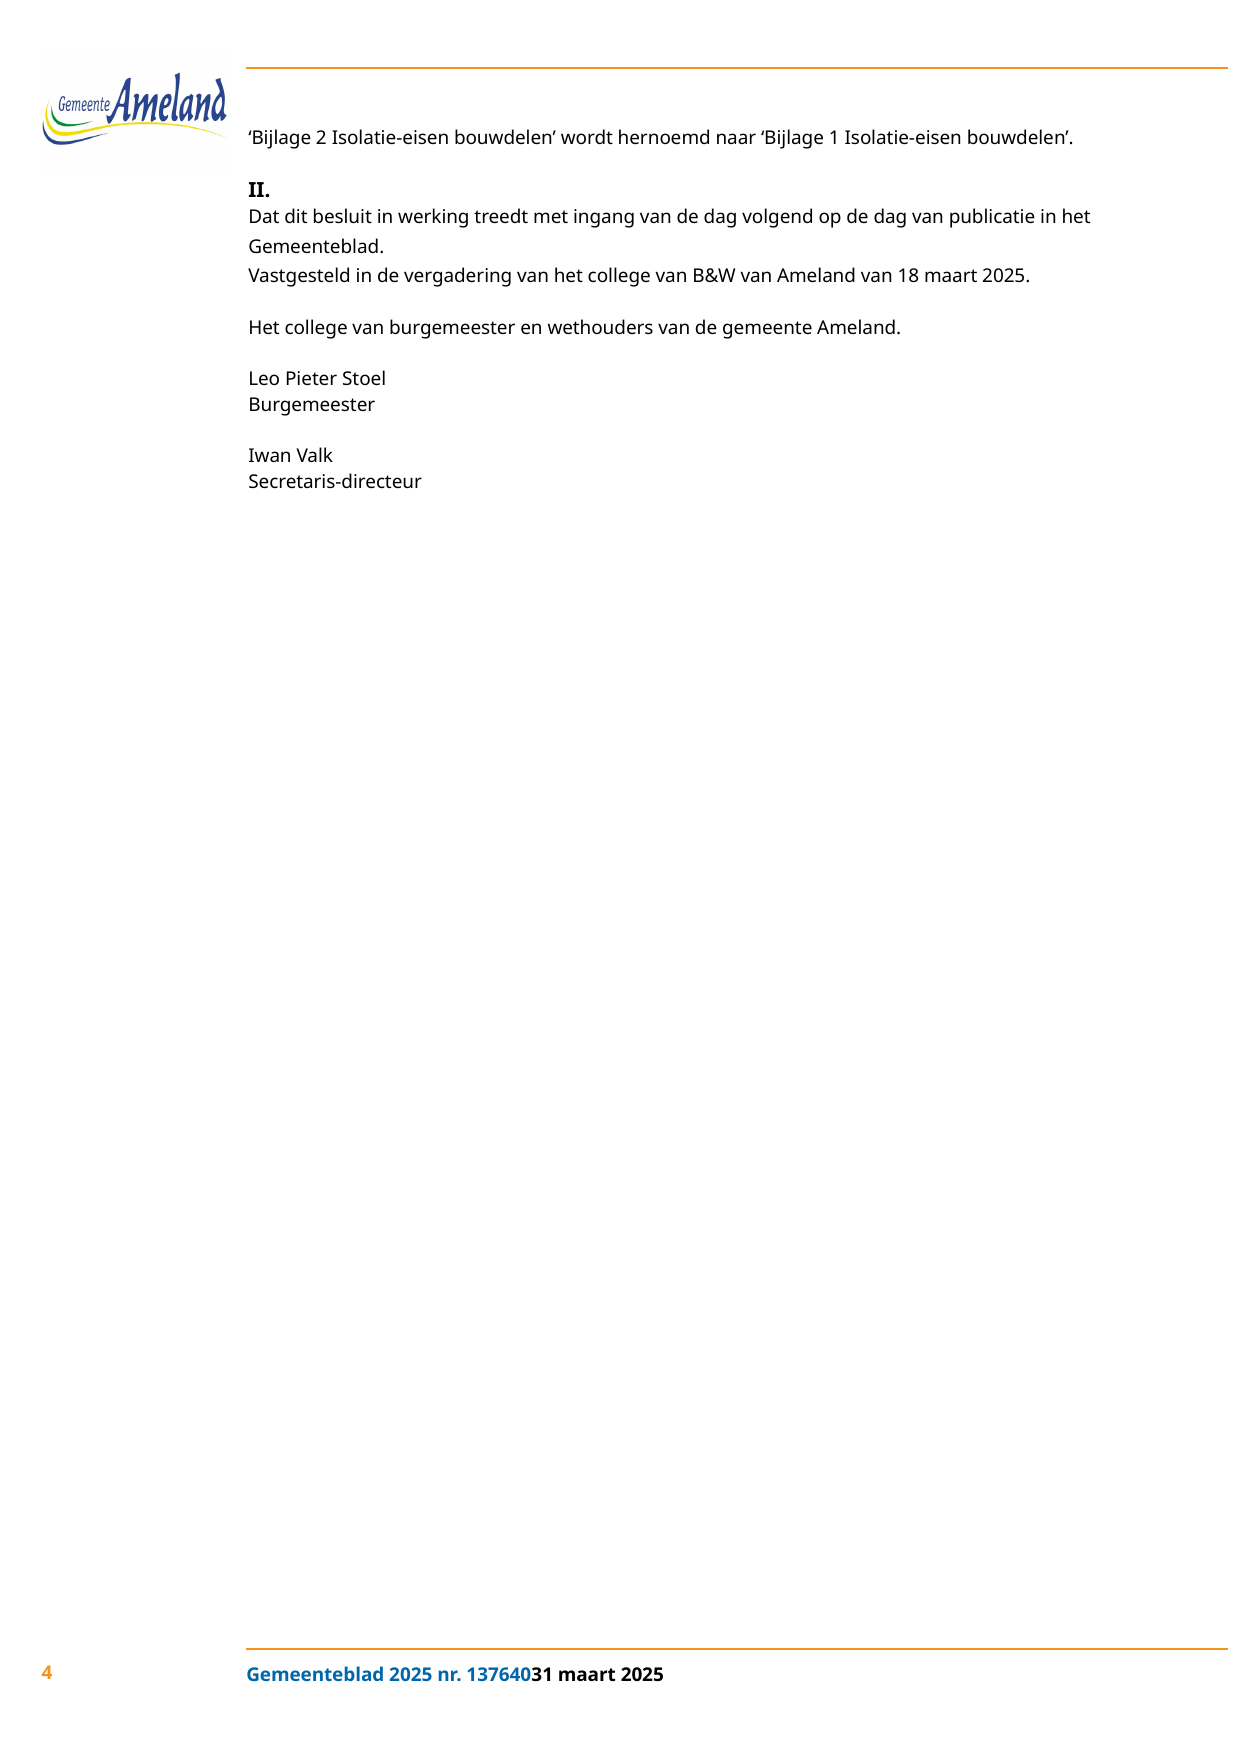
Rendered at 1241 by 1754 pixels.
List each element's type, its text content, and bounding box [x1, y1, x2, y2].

text Secretaris-directeur [248, 468, 1152, 494]
text Dat dit besluit in werking treedt met ingang van de dag volgend op de dag van publicatie in het Gemeenteblad. [248, 203, 1152, 258]
text Iwan Valk [248, 442, 1152, 468]
picture [41, 47, 231, 172]
text Het college van burgemeester en wethouders van de gemeente Ameland. [248, 314, 1152, 339]
text Burgemeester [248, 391, 1152, 417]
text Vastgesteld in de vergadering van het college van B&W van Ameland van 18 maart 2025. [248, 262, 1152, 288]
text Leo Pieter Stoel [248, 365, 1152, 391]
text ‘Bijlage 2 Isolatie-eisen bouwdelen’ wordt hernoemd naar ‘Bijlage 1 Isolatie-eisen bouwdelen’. [248, 124, 1152, 150]
text II. [248, 175, 1152, 203]
